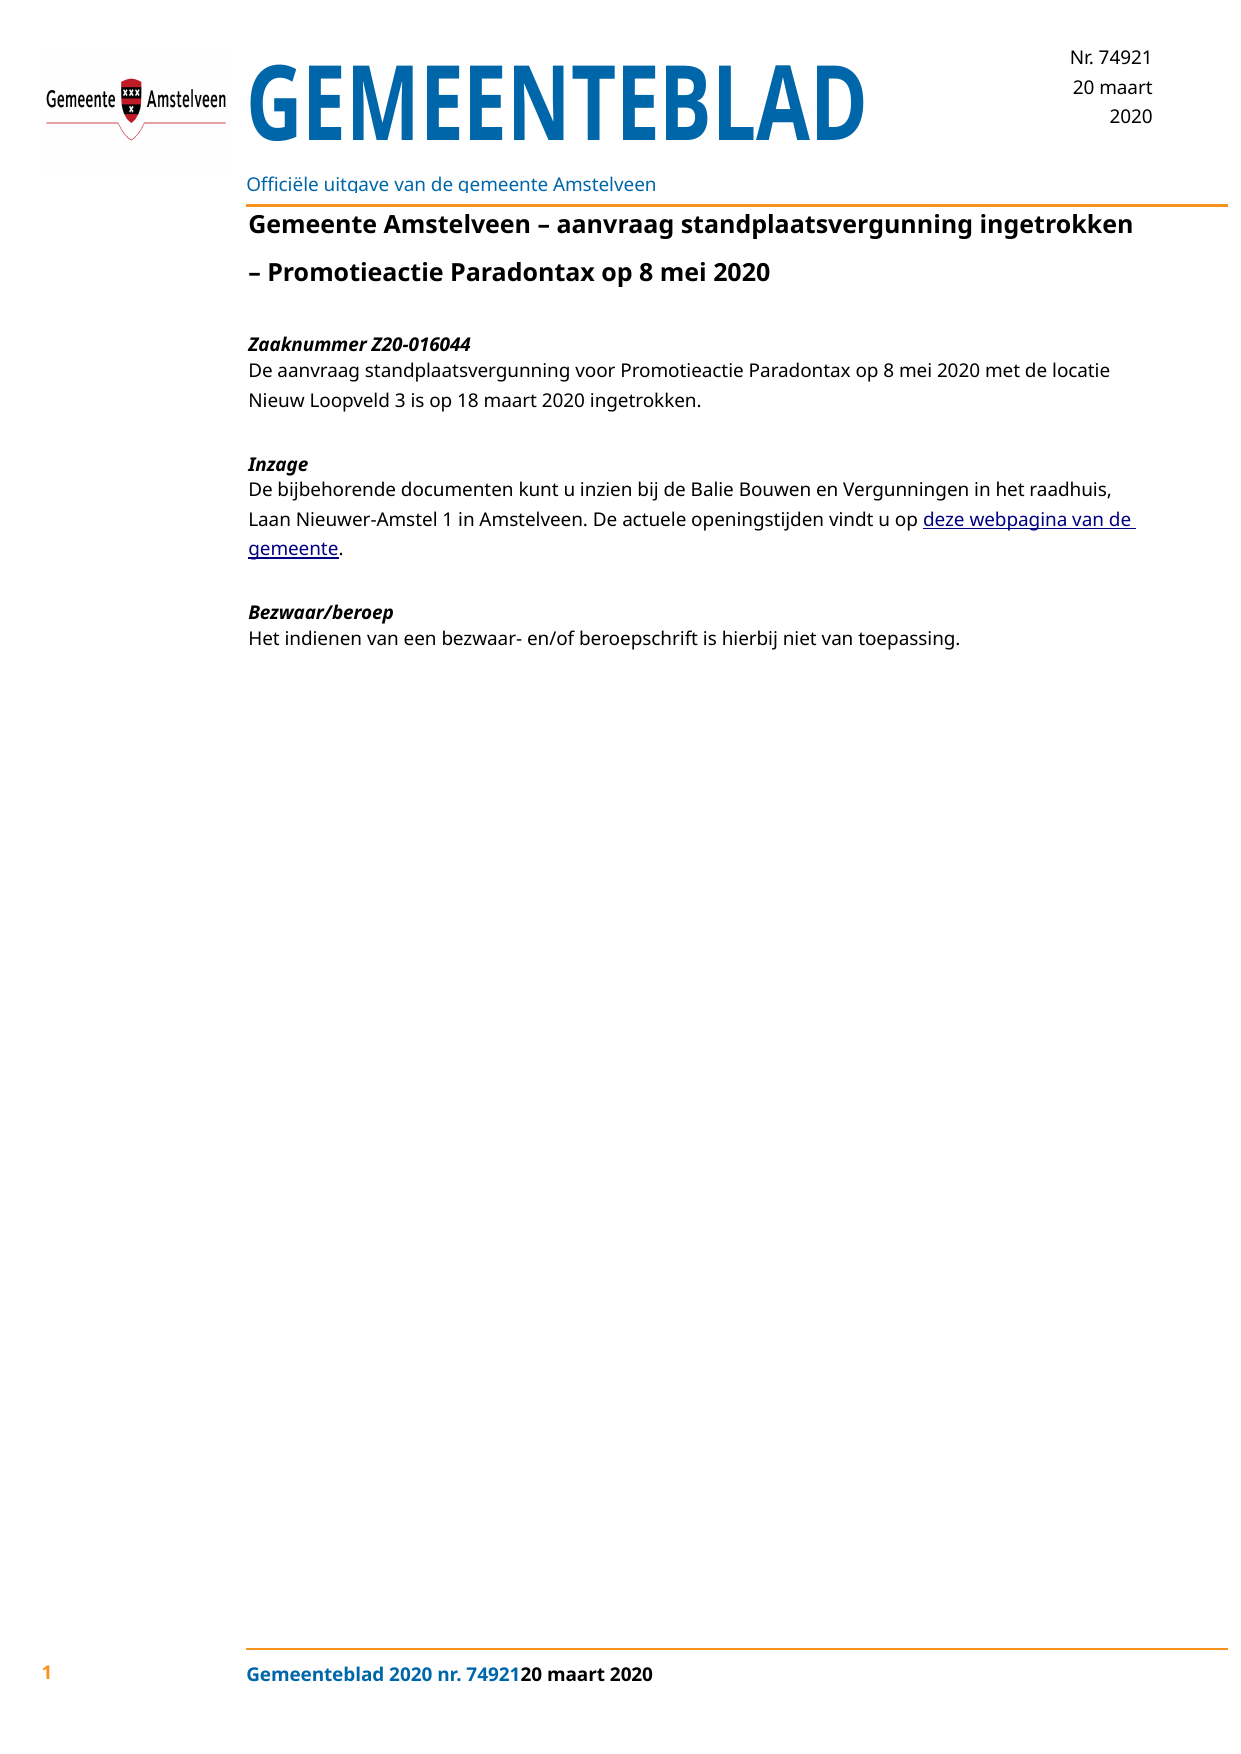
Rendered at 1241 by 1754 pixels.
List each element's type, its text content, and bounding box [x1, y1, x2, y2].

text De bijbehorende documenten kunt u inzien bij de Balie Bouwen en Vergunningen in het raadhuis, Laan Nieuwer-Amstel 1 in Amstelveen. De actuele openingstijden vindt u op deze webpagina van de gemeente. [248, 476, 1152, 561]
text De aanvraag standplaatsvergunning voor Promotieactie Paradontax op 8 mei 2020 met de locatie Nieuw Loopveld 3 is op 18 maart 2020 ingetrokken. [248, 357, 1152, 412]
text Gemeente Amstelveen – aanvraag standplaatsvergunning ingetrokken – Promotieactie Paradontax op 8 mei 2020 [248, 207, 1152, 288]
picture [41, 47, 231, 172]
text Het indienen van een bezwaar- en/of beroepschrift is hierbij niet van toepassing. [248, 625, 1152, 651]
text Inzage [248, 451, 1152, 476]
text Zaaknummer Z20-016044 [248, 331, 1152, 357]
text Bezwaar/beroep [248, 599, 1152, 625]
